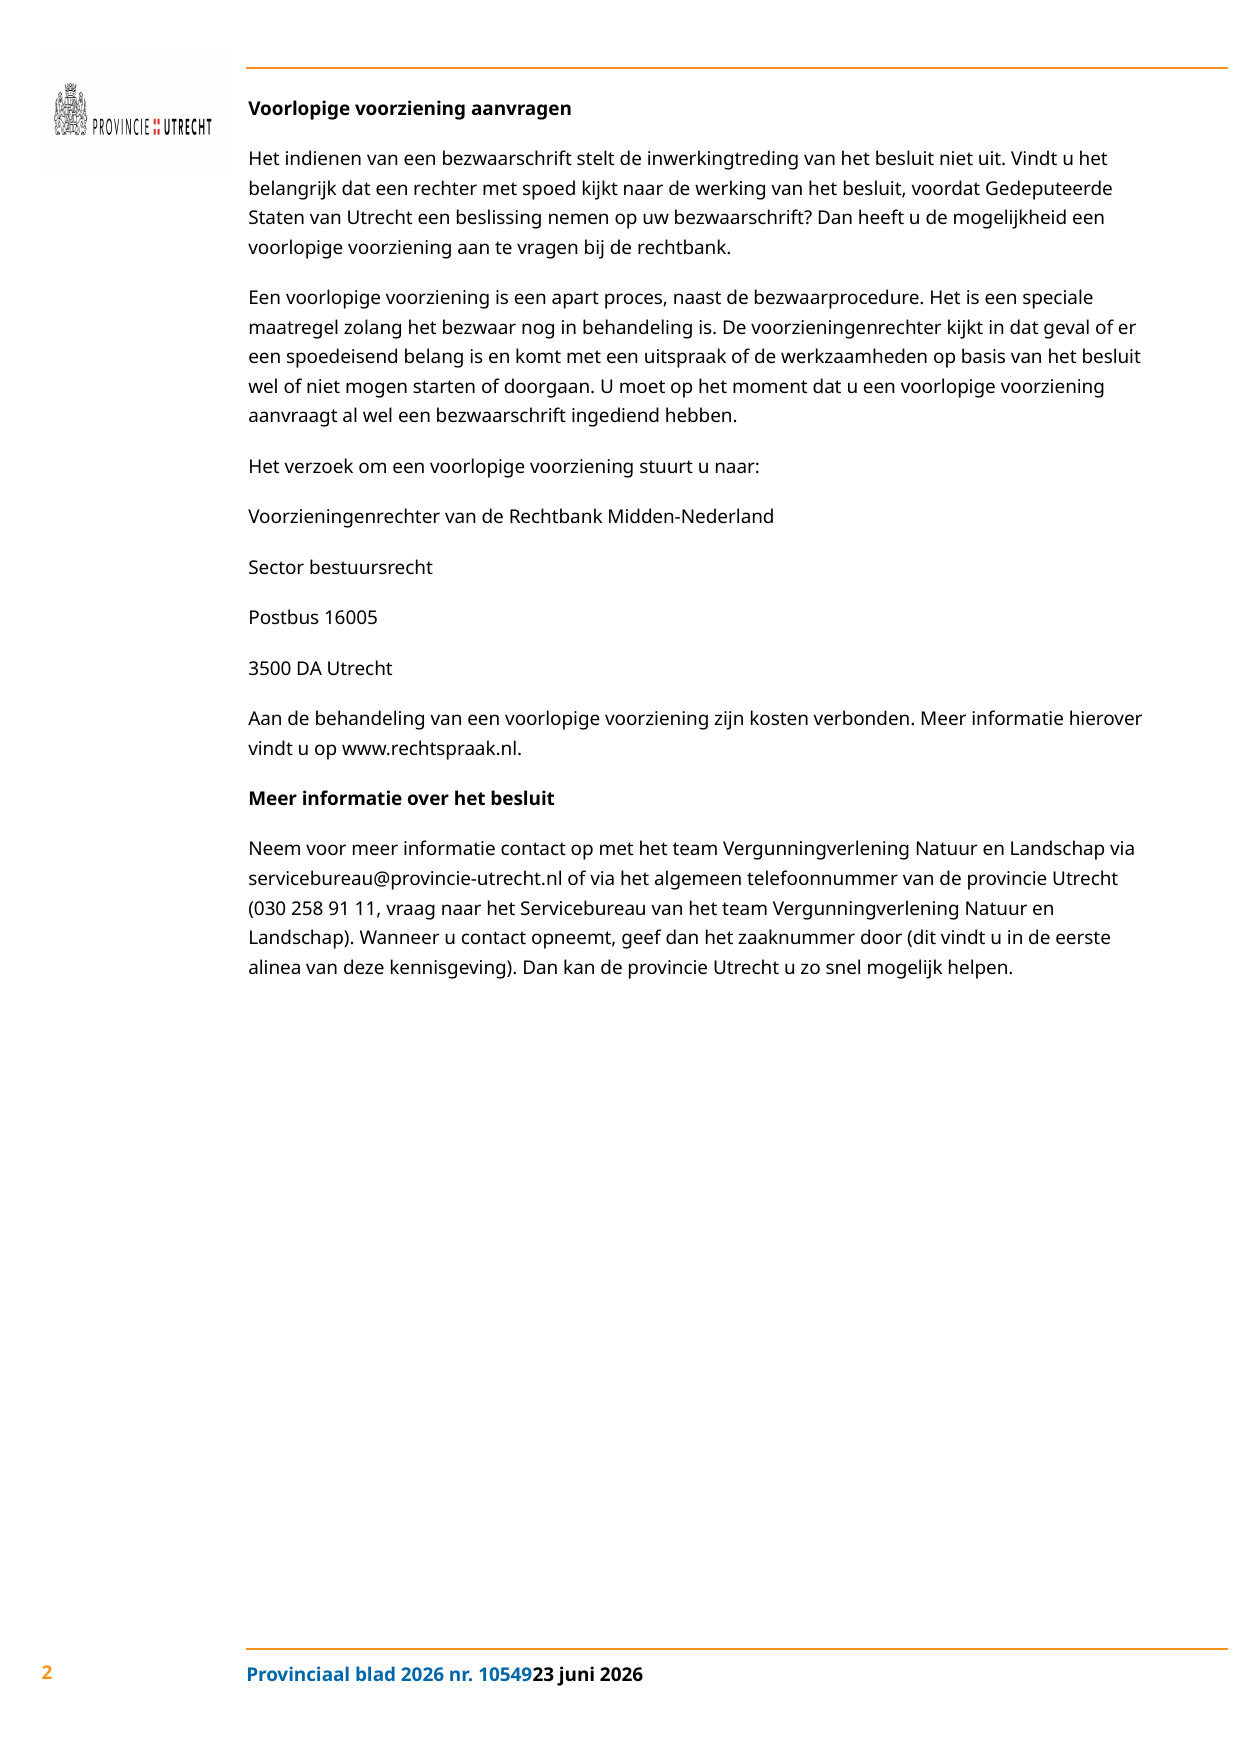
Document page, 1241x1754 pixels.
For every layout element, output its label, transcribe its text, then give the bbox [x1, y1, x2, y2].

text Voorzieningenrechter van de Rechtbank Midden-Nederland [248, 503, 1152, 529]
text Postbus 16005 [248, 604, 1152, 630]
text Voorlopige voorziening aanvragen [248, 95, 1152, 121]
text Sector bestuursrecht [248, 554, 1152, 580]
text Meer informatie over het besluit [248, 785, 1152, 811]
text Een voorlopige voorziening is een apart proces, naast de bezwaarprocedure. Het is een speciale maatregel zolang het bezwaar nog in behandeling is. De voorzieningenrechter kijkt in dat geval of er een spoedeisend belang is en komt met een uitspraak of de werkzaamheden op basis van het besluit wel of niet mogen starten of doorgaan. U moet op het moment dat u een voorlopige voorziening aanvraagt al wel een bezwaarschrift ingediend hebben. [248, 284, 1152, 428]
picture [41, 47, 231, 172]
text Neem voor meer informatie contact op met het team Vergunningverlening Natuur en Landschap via servicebureau@provincie-utrecht.nl of via het algemeen telefoonnummer van de provincie Utrecht (030 258 91 11, vraag naar het Servicebureau van het team Vergunningverlening Natuur en Landschap). Wanneer u contact opneemt, geef dan het zaaknummer door (dit vindt u in de eerste alinea van deze kennisgeving). Dan kan de provincie Utrecht u zo snel mogelijk helpen. [248, 836, 1152, 980]
text Het indienen van een bezwaarschrift stelt de inwerkingtreding van het besluit niet uit. Vindt u het belangrijk dat een rechter met spoed kijkt naar de werking van het besluit, voordat Gedeputeerde Staten van Utrecht een beslissing nemen op uw bezwaarschrift? Dan heeft u de mogelijkheid een voorlopige voorziening aan te vragen bij de rechtbank. [248, 145, 1152, 260]
text Aan de behandeling van een voorlopige voorziening zijn kosten verbonden. Meer informatie hierover vindt u op www.rechtspraak.nl. [248, 705, 1152, 761]
text Het verzoek om een voorlopige voorziening stuurt u naar: [248, 453, 1152, 479]
text 3500 DA Utrecht [248, 655, 1152, 681]
